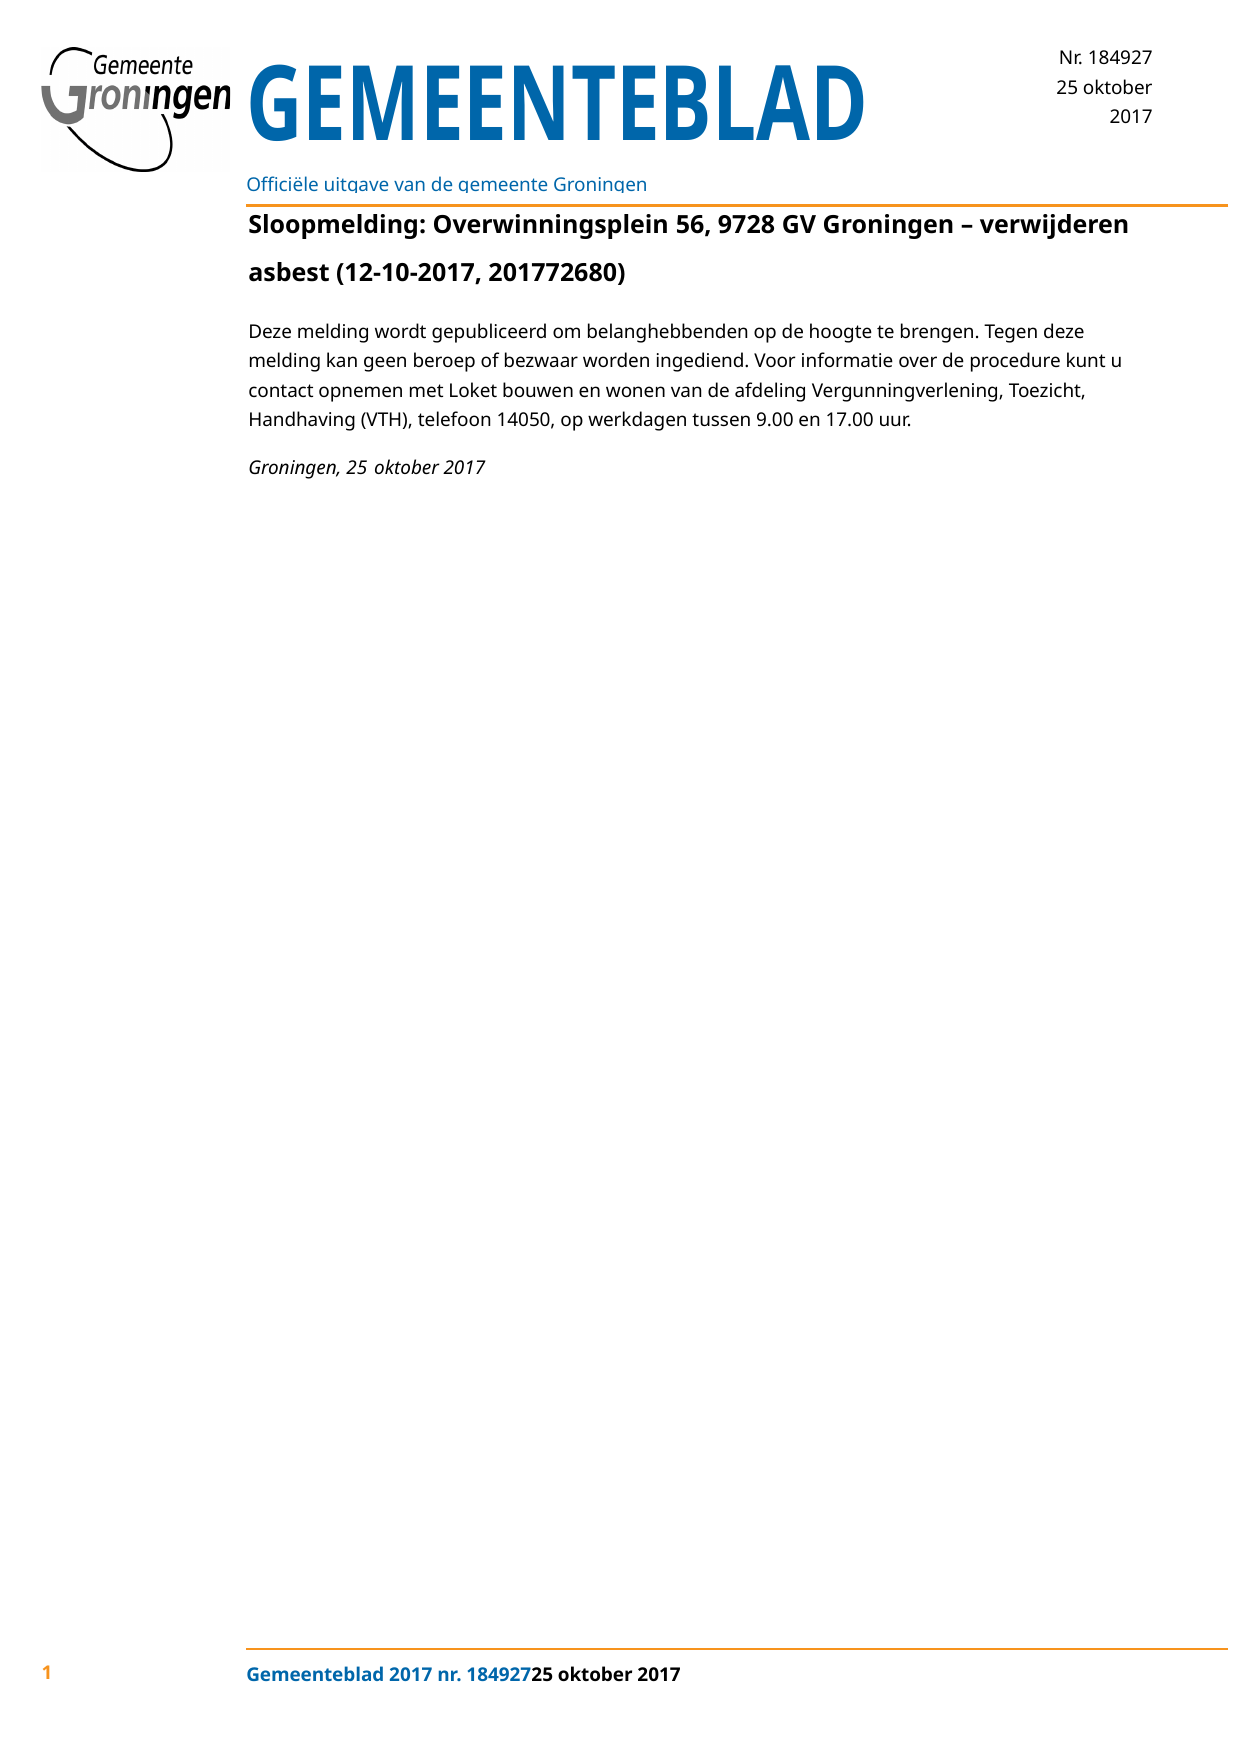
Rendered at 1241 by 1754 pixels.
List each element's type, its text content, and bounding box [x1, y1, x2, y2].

text Deze melding wordt gepubliceerd om belanghebbenden op de hoogte te brengen. Tegen deze melding kan geen beroep of bezwaar worden ingediend. Voor informatie over de procedure kunt u contact opnemen met Loket bouwen en wonen van de afdeling Vergunningverlening, Toezicht, Handhaving (VTH), telefoon 14050, op werkdagen tussen 9.00 en 17.00 uur. [248, 318, 1152, 432]
picture [41, 47, 231, 172]
text Groningen, 25 oktober 2017 [248, 454, 1152, 480]
text Sloopmelding: Overwinningsplein 56, 9728 GV Groningen – verwijderen asbest (12-10-2017, 201772680) [248, 207, 1152, 288]
